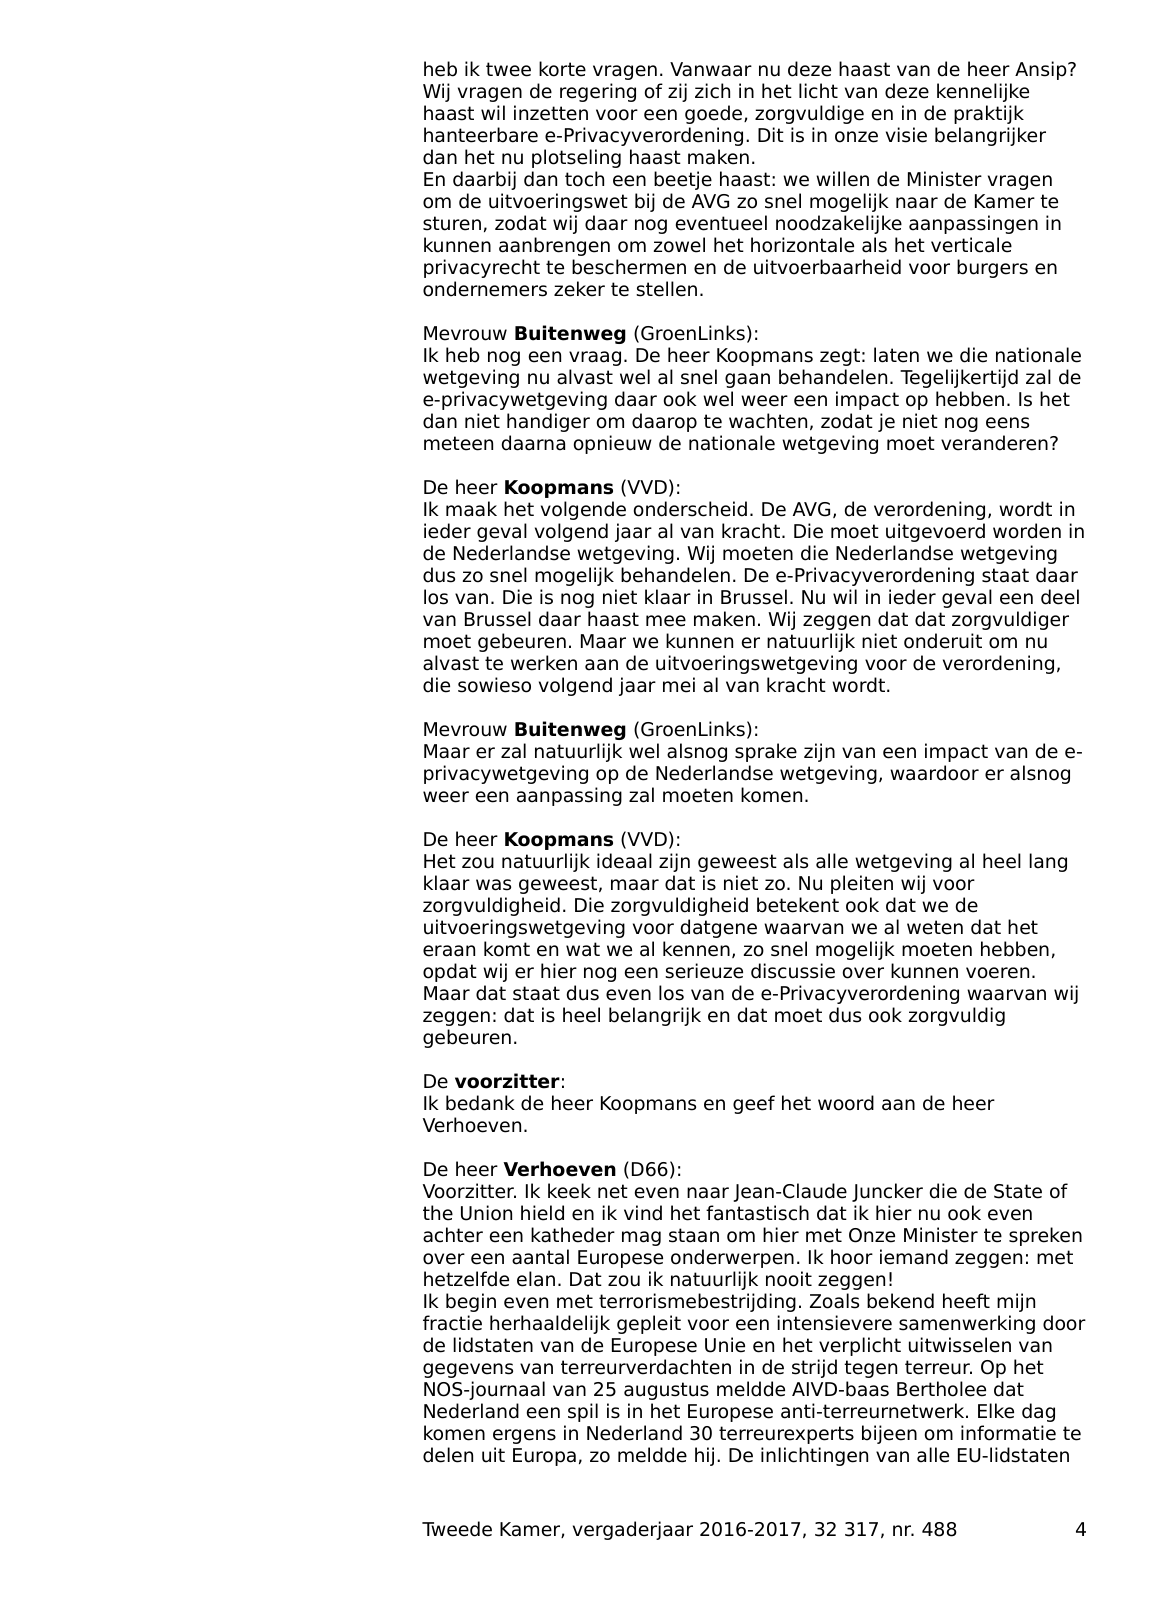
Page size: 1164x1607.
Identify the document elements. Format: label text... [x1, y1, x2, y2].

text Maar er zal natuurlijk wel alsnog sprake zijn van een impact van de e-privacywetgeving op de Nederlandse wetgeving, waardoor er alsnog weer een aanpassing zal moeten komen. [422, 741, 1087, 807]
text De voorzitter: [422, 1071, 1087, 1093]
text Mevrouw Buitenweg (GroenLinks): [422, 719, 1087, 741]
text Het zou natuurlijk ideaal zijn geweest als alle wetgeving al heel lang klaar was geweest, maar dat is niet zo. Nu pleiten wij voor zorgvuldigheid. Die zorgvuldigheid betekent ook dat we de uitvoeringswetgeving voor datgene waarvan we al weten dat het eraan komt en wat we al kennen, zo snel mogelijk moeten hebben, opdat wij er hier nog een serieuze discussie over kunnen voeren. Maar dat staat dus even los van de e-Privacyverordening waarvan wij zeggen: dat is heel belangrijk en dat moet dus ook zorgvuldig gebeuren. [422, 851, 1087, 1049]
text Voorzitter. Ik keek net even naar Jean-Claude Juncker die de State of the Union hield en ik vind het fantastisch dat ik hier nu ook even achter een katheder mag staan om hier met Onze Minister te spreken over een aantal Europese onderwerpen. Ik hoor iemand zeggen: met hetzelfde elan. Dat zou ik natuurlijk nooit zeggen! [422, 1181, 1087, 1291]
text De heer Verhoeven (D66): [422, 1159, 1087, 1181]
text En daarbij dan toch een beetje haast: we willen de Minister vragen om de uitvoeringswet bij de AVG zo snel mogelijk naar de Kamer te sturen, zodat wij daar nog eventueel noodzakelijke aanpassingen in kunnen aanbrengen om zowel het horizontale als het verticale privacyrecht te beschermen en de uitvoerbaarheid voor burgers en ondernemers zeker te stellen. [422, 169, 1087, 301]
text Ik bedank de heer Koopmans en geef het woord aan de heer Verhoeven. [422, 1093, 1087, 1137]
text Ik begin even met terrorismebestrijding. Zoals bekend heeft mijn fractie herhaaldelijk gepleit voor een intensievere samenwerking door de lidstaten van de Europese Unie en het verplicht uitwisselen van gegevens van terreurverdachten in de strijd tegen terreur. Op het NOS-journaal van 25 augustus meldde AIVD-baas Bertholee dat Nederland een spil is in het Europese anti-terreurnetwerk. Elke dag komen ergens in Nederland 30 terreurexperts bijeen om informatie te delen uit Europa, zo meldde hij. De inlichtingen van alle EU-lidstaten [422, 1291, 1087, 1467]
text De heer Koopmans (VVD): [422, 477, 1087, 499]
text Mevrouw Buitenweg (GroenLinks): [422, 323, 1087, 345]
text Ik maak het volgende onderscheid. De AVG, de verordening, wordt in ieder geval volgend jaar al van kracht. Die moet uitgevoerd worden in de Nederlandse wetgeving. Wij moeten die Nederlandse wetgeving dus zo snel mogelijk behandelen. De e-Privacyverordening staat daar los van. Die is nog niet klaar in Brussel. Nu wil in ieder geval een deel van Brussel daar haast mee maken. Wij zeggen dat dat zorgvuldiger moet gebeuren. Maar we kunnen er natuurlijk niet onderuit om nu alvast te werken aan de uitvoeringswetgeving voor de verordening, die sowieso volgend jaar mei al van kracht wordt. [422, 499, 1087, 697]
text Ik heb nog een vraag. De heer Koopmans zegt: laten we die nationale wetgeving nu alvast wel al snel gaan behandelen. Tegelijkertijd zal de e-privacywetgeving daar ook wel weer een impact op hebben. Is het dan niet handiger om daarop te wachten, zodat je niet nog eens meteen daarna opnieuw de nationale wetgeving moet veranderen? [422, 345, 1087, 455]
text De heer Koopmans (VVD): [422, 829, 1087, 851]
text heb ik twee korte vragen. Vanwaar nu deze haast van de heer Ansip? Wij vragen de regering of zij zich in het licht van deze kennelijke haast wil inzetten voor een goede, zorgvuldige en in de praktijk hanteerbare e-Privacyverordening. Dit is in onze visie belangrijker dan het nu plotseling haast maken. [422, 59, 1087, 169]
